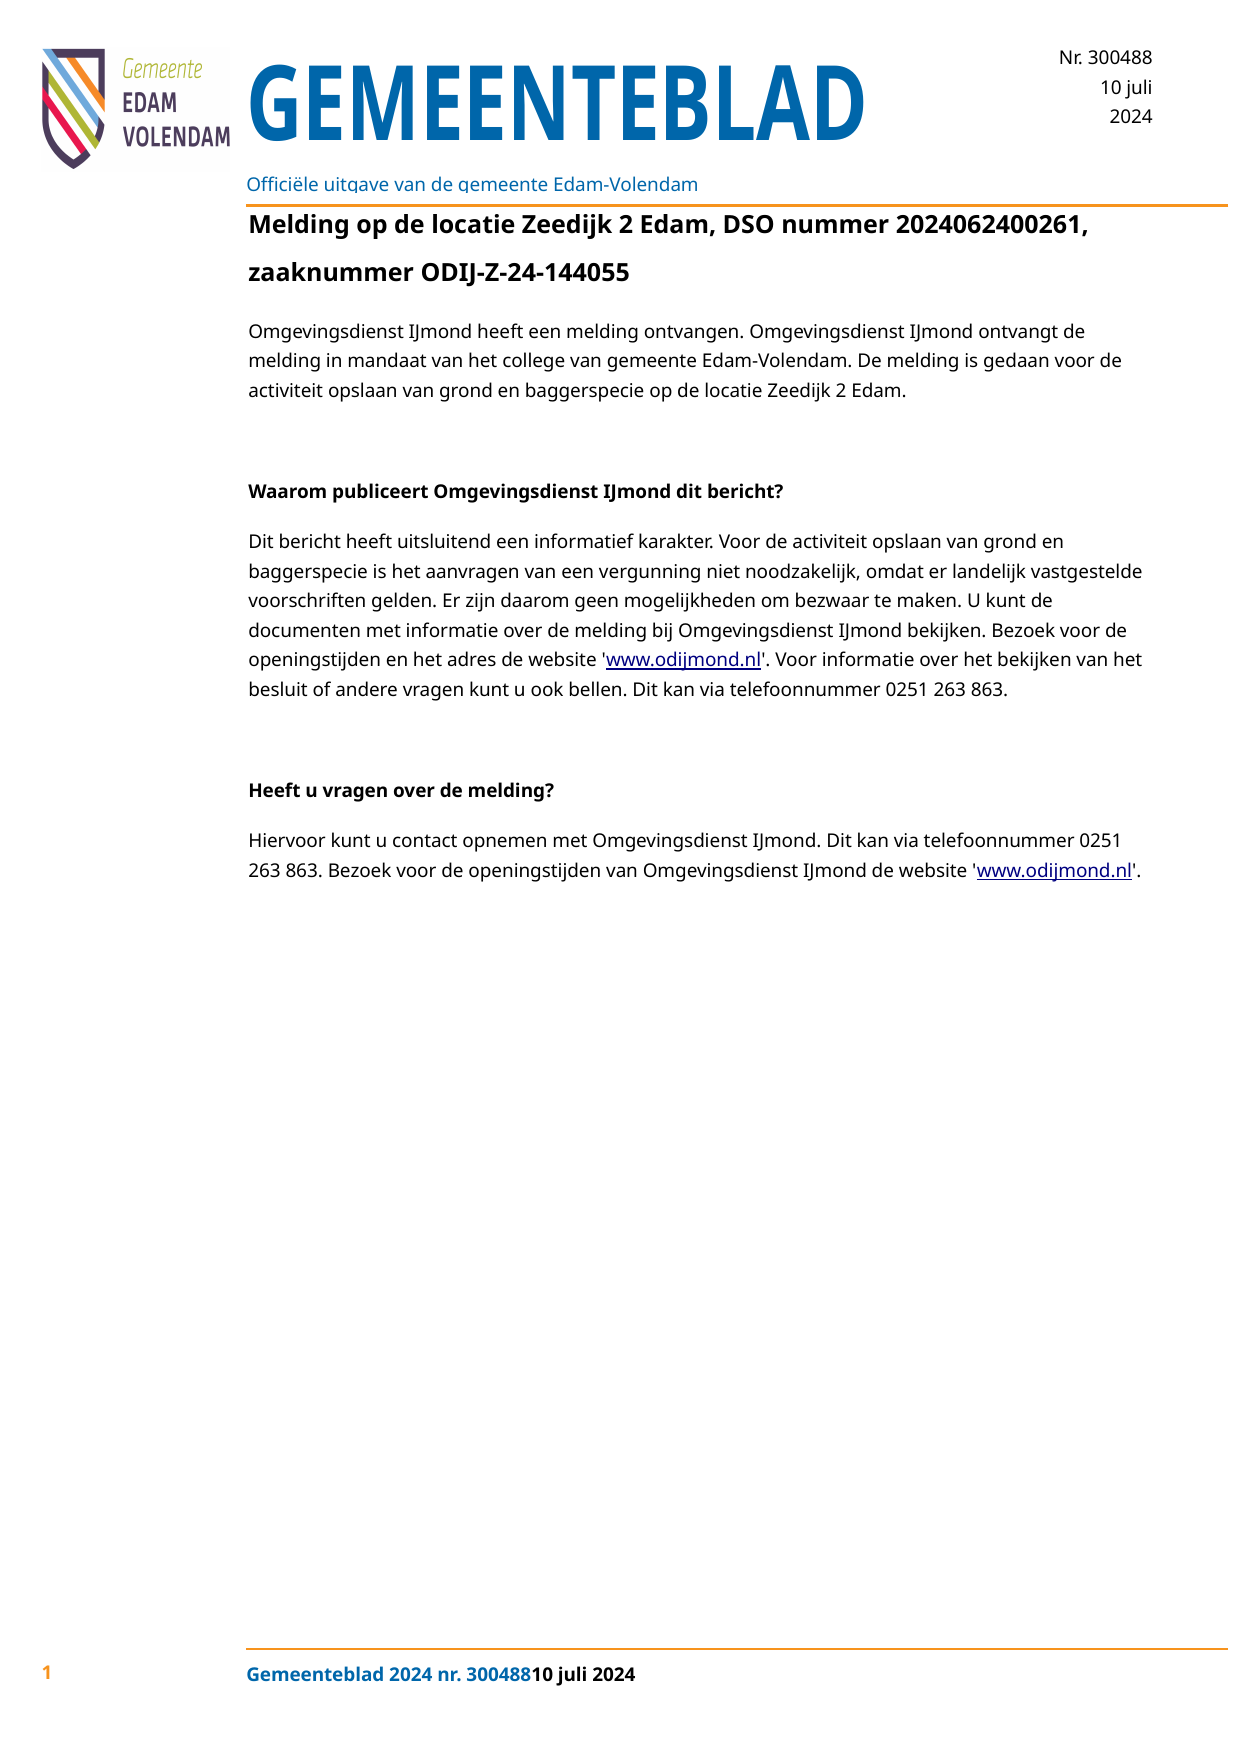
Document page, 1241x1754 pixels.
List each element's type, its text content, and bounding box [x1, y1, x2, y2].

text Heeft u vragen over de melding? [248, 777, 1152, 803]
text Melding op de locatie Zeedijk 2 Edam, DSO nummer 2024062400261, zaaknummer ODIJ-Z-24-144055 [248, 207, 1152, 288]
text Hiervoor kunt u contact opnemen met Omgevingsdienst IJmond. Dit kan via telefoonnummer 0251 263 863. Bezoek voor de openingstijden van Omgevingsdienst IJmond de website 'www.odijmond.nl'. [248, 827, 1152, 883]
picture [41, 47, 231, 172]
text Omgevingsdienst IJmond heeft een melding ontvangen. Omgevingsdienst IJmond ontvangt de melding in mandaat van het college van gemeente Edam-Volendam. De melding is gedaan voor de activiteit opslaan van grond en baggerspecie op de locatie Zeedijk 2 Edam. [248, 318, 1152, 403]
text Dit bericht heeft uitsluitend een informatief karakter. Voor de activiteit opslaan van grond en baggerspecie is het aanvragen van een vergunning niet noodzakelijk, omdat er landelijk vastgestelde voorschriften gelden. Er zijn daarom geen mogelijkheden om bezwaar te maken. U kunt de documenten met informatie over de melding bij Omgevingsdienst IJmond bekijken. Bezoek voor de openingstijden en het adres de website 'www.odijmond.nl'. Voor informatie over het bekijken van het besluit of andere vragen kunt u ook bellen. Dit kan via telefoonnummer 0251 263 863. [248, 528, 1152, 702]
text Waarom publiceert Omgevingsdienst IJmond dit bericht? [248, 478, 1152, 504]
